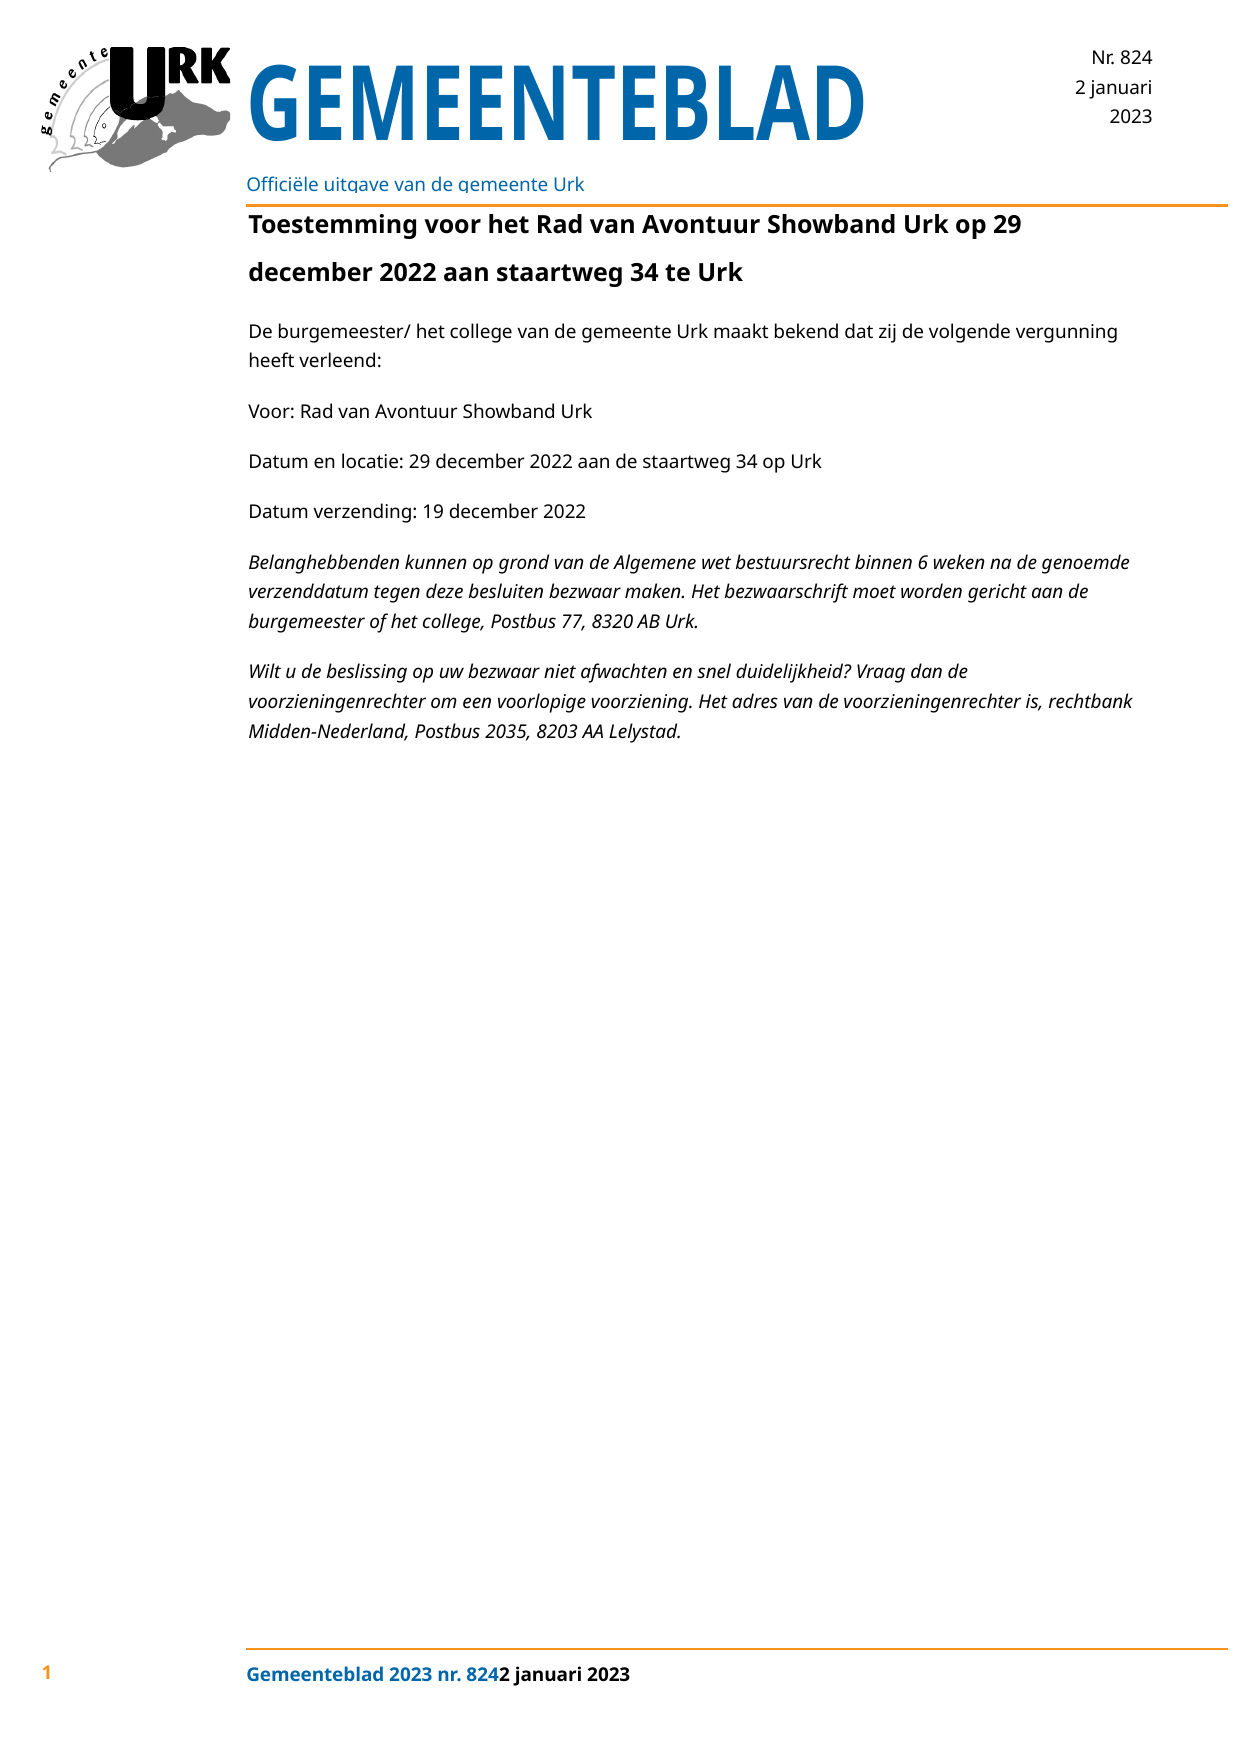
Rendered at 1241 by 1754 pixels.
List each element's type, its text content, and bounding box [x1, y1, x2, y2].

text Datum en locatie: 29 december 2022 aan de staartweg 34 op Urk [248, 448, 1152, 474]
picture [41, 47, 231, 172]
text Toestemming voor het Rad van Avontuur Showband Urk op 29 december 2022 aan staartweg 34 te Urk [248, 207, 1152, 288]
text Wilt u de beslissing op uw bezwaar niet afwachten en snel duidelijkheid? Vraag dan de voorzieningenrechter om een voorlopige voorziening. Het adres van de voorzieningenrechter is, rechtbank Midden-Nederland, Postbus 2035, 8203 AA Lelystad. [248, 659, 1152, 744]
text Datum verzending: 19 december 2022 [248, 499, 1152, 524]
text De burgemeester/ het college van de gemeente Urk maakt bekend dat zij de volgende vergunning heeft verleend: [248, 318, 1152, 373]
text Belanghebbenden kunnen op grond van de Algemene wet bestuursrecht binnen 6 weken na de genoemde verzenddatum tegen deze besluiten bezwaar maken. Het bezwaarschrift moet worden gericht aan de burgemeester of het college, Postbus 77, 8320 AB Urk. [248, 549, 1152, 634]
text Voor: Rad van Avontuur Showband Urk [248, 398, 1152, 424]
